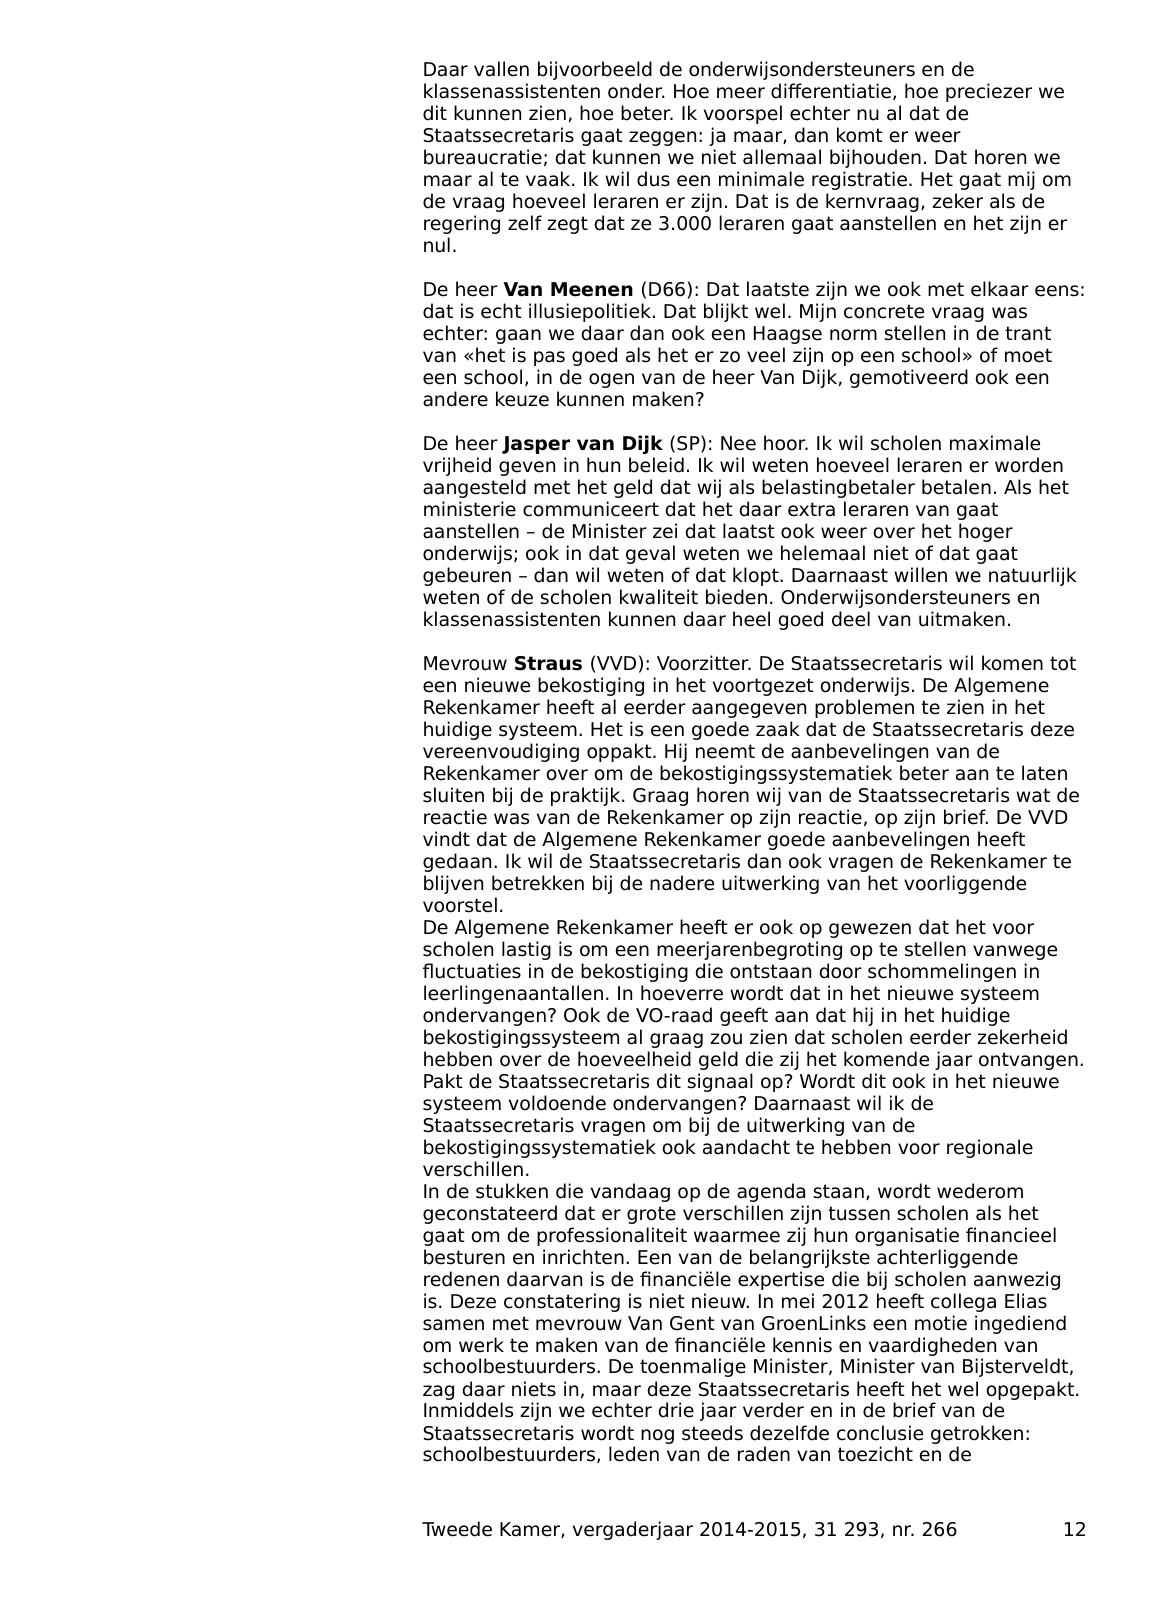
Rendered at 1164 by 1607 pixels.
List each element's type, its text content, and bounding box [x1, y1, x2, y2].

text De heer Jasper van Dijk (SP): Nee hoor. Ik wil scholen maximale vrijheid geven in hun beleid. Ik wil weten hoeveel leraren er worden aangesteld met het geld dat wij als belastingbetaler betalen. Als het ministerie communiceert dat het daar extra leraren van gaat aanstellen – de Minister zei dat laatst ook weer over het hoger onderwijs; ook in dat geval weten we helemaal niet of dat gaat gebeuren – dan wil weten of dat klopt. Daarnaast willen we natuurlijk weten of de scholen kwaliteit bieden. Onderwijsondersteuners en klassenassistenten kunnen daar heel goed deel van uitmaken. [422, 433, 1087, 631]
text Mevrouw Straus (VVD): Voorzitter. De Staatssecretaris wil komen tot een nieuwe bekostiging in het voortgezet onderwijs. De Algemene Rekenkamer heeft al eerder aangegeven problemen te zien in het huidige systeem. Het is een goede zaak dat de Staatssecretaris deze vereenvoudiging oppakt. Hij neemt de aanbevelingen van de Rekenkamer over om de bekostigingssystematiek beter aan te laten sluiten bij de praktijk. Graag horen wij van de Staatssecretaris wat de reactie was van de Rekenkamer op zijn reactie, op zijn brief. De VVD vindt dat de Algemene Rekenkamer goede aanbevelingen heeft gedaan. Ik wil de Staatssecretaris dan ook vragen de Rekenkamer te blijven betrekken bij de nadere uitwerking van het voorliggende voorstel. [422, 653, 1087, 917]
text In de stukken die vandaag op de agenda staan, wordt wederom geconstateerd dat er grote verschillen zijn tussen scholen als het gaat om de professionaliteit waarmee zij hun organisatie financieel besturen en inrichten. Een van de belangrijkste achterliggende redenen daarvan is de financiële expertise die bij scholen aanwezig is. Deze constatering is niet nieuw. In mei 2012 heeft collega Elias samen met mevrouw Van Gent van GroenLinks een motie ingediend om werk te maken van de financiële kennis en vaardigheden van schoolbestuurders. De toenmalige Minister, Minister van Bijsterveldt, zag daar niets in, maar deze Staatssecretaris heeft het wel opgepakt. Inmiddels zijn we echter drie jaar verder en in de brief van de Staatssecretaris wordt nog steeds dezelfde conclusie getrokken: schoolbestuurders, leden van de raden van toezicht en de [422, 1181, 1087, 1466]
text De Algemene Rekenkamer heeft er ook op gewezen dat het voor scholen lastig is om een meerjarenbegroting op te stellen vanwege fluctuaties in de bekostiging die ontstaan door schommelingen in leerlingenaantallen. In hoeverre wordt dat in het nieuwe systeem ondervangen? Ook de VO-raad geeft aan dat hij in het huidige bekostigingssysteem al graag zou zien dat scholen eerder zekerheid hebben over de hoeveelheid geld die zij het komende jaar ontvangen. Pakt de Staatssecretaris dit signaal op? Wordt dit ook in het nieuwe systeem voldoende ondervangen? Daarnaast wil ik de Staatssecretaris vragen om bij de uitwerking van de bekostigingssystematiek ook aandacht te hebben voor regionale verschillen. [422, 917, 1087, 1181]
text Daar vallen bijvoorbeeld de onderwijsondersteuners en de klassenassistenten onder. Hoe meer differentiatie, hoe preciezer we dit kunnen zien, hoe beter. Ik voorspel echter nu al dat de Staatssecretaris gaat zeggen: ja maar, dan komt er weer bureaucratie; dat kunnen we niet allemaal bijhouden. Dat horen we maar al te vaak. Ik wil dus een minimale registratie. Het gaat mij om de vraag hoeveel leraren er zijn. Dat is de kernvraag, zeker als de regering zelf zegt dat ze 3.000 leraren gaat aanstellen en het zijn er nul. [422, 59, 1087, 257]
text De heer Van Meenen (D66): Dat laatste zijn we ook met elkaar eens: dat is echt illusiepolitiek. Dat blijkt wel. Mijn concrete vraag was echter: gaan we daar dan ook een Haagse norm stellen in de trant van «het is pas goed als het er zo veel zijn op een school» of moet een school, in de ogen van de heer Van Dijk, gemotiveerd ook een andere keuze kunnen maken? [422, 279, 1087, 411]
